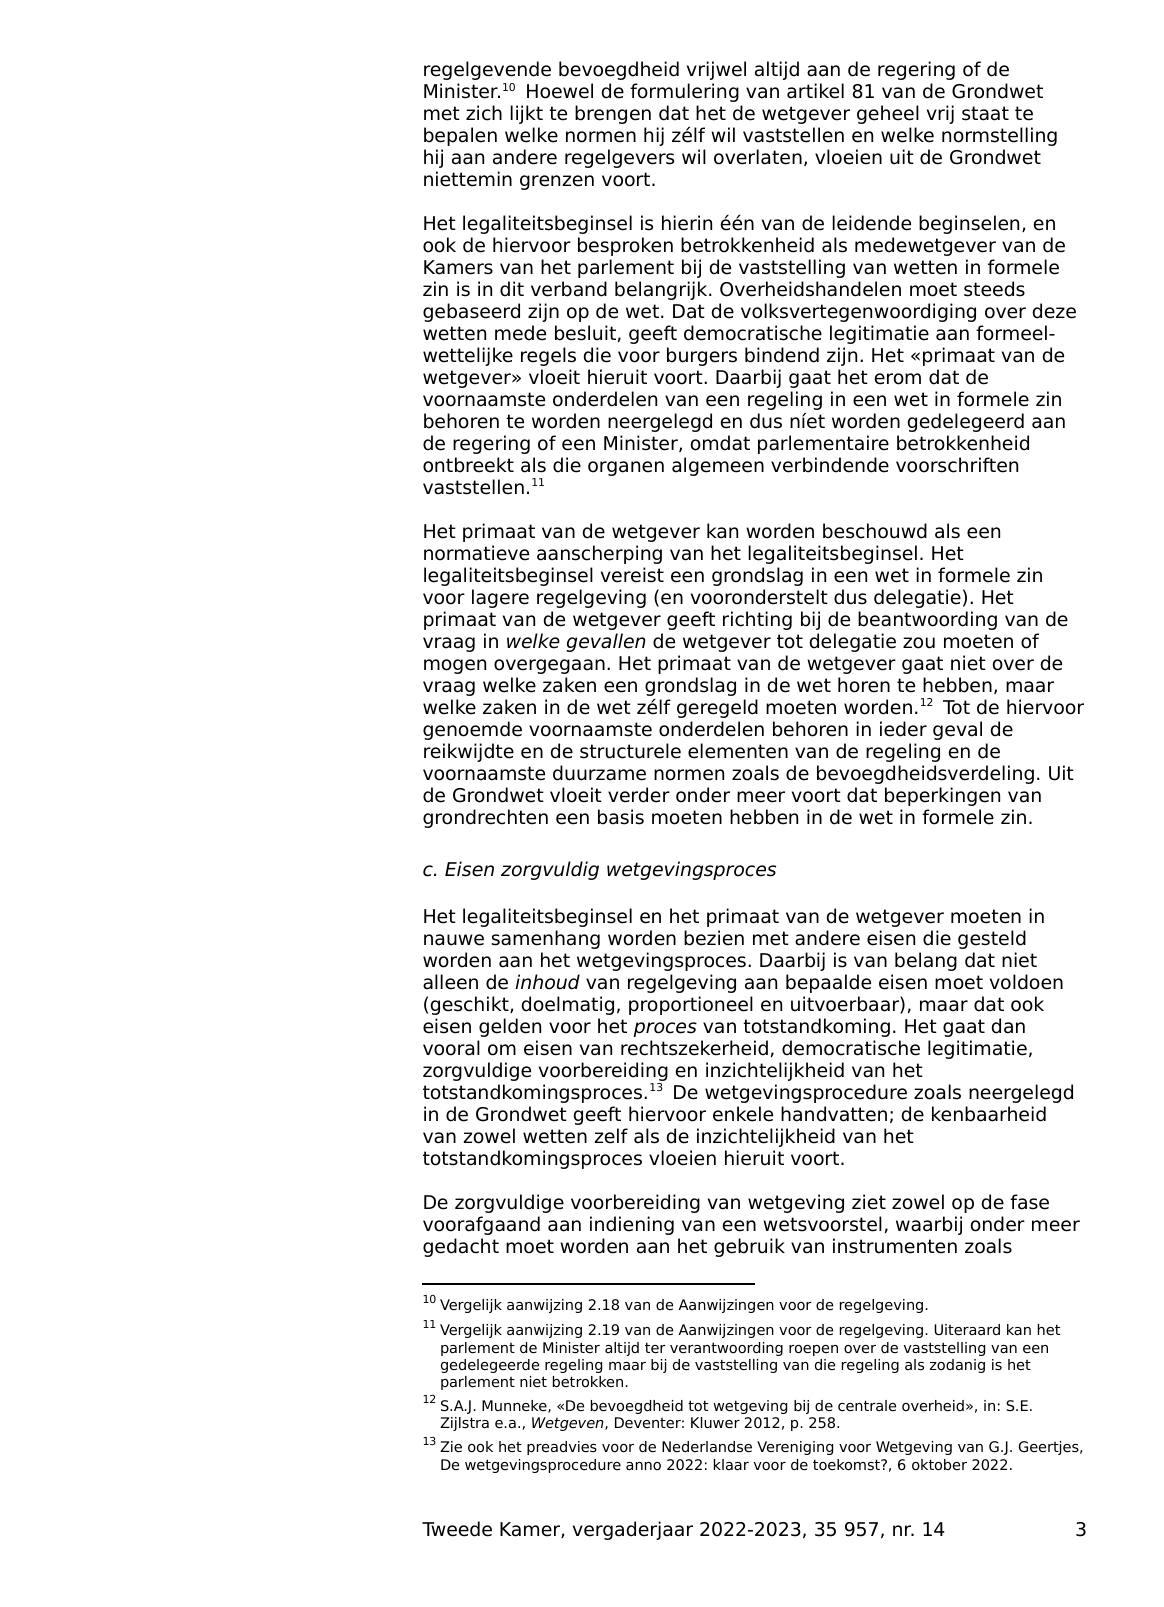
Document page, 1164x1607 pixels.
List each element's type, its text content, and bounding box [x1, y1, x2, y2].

text regelgevende bevoegdheid vrijwel altijd aan de regering of de Minister. Hoewel de formulering van artikel 81 van de Grondwet met zich lijkt te brengen dat het de wetgever geheel vrij staat te bepalen welke normen hij zélf wil vaststellen en welke normstelling hij aan andere regelgevers wil overlaten, vloeien uit de Grondwet niettemin grenzen voort. [422, 59, 1087, 191]
subtitle c. Eisen zorgvuldig wetgevingsproces [422, 859, 1087, 881]
text Het primaat van de wetgever kan worden beschouwd als een normatieve aanscherping van het legaliteitsbeginsel. Het legaliteitsbeginsel vereist een grondslag in een wet in formele zin voor lagere regelgeving (en vooronderstelt dus delegatie). Het primaat van de wetgever geeft richting bij de beantwoording van de vraag in welke gevallen de wetgever tot delegatie zou moeten of mogen overgegaan. Het primaat van de wetgever gaat niet over de vraag welke zaken een grondslag in de wet horen te hebben, maar welke zaken in de wet zélf geregeld moeten worden. Tot de hiervoor genoemde voornaamste onderdelen behoren in ieder geval de reikwijdte en de structurele elementen van de regeling en de voornaamste duurzame normen zoals de bevoegdheidsverdeling. Uit de Grondwet vloeit verder onder meer voort dat beperkingen van grondrechten een basis moeten hebben in de wet in formele zin. [422, 521, 1087, 829]
text Vergelijk aanwijzing 2.18 van de Aanwijzingen voor de regelgeving. [422, 1293, 1087, 1315]
text Het legaliteitsbeginsel is hierin één van de leidende beginselen, en ook de hiervoor besproken betrokkenheid als medewetgever van de Kamers van het parlement bij de vaststelling van wetten in formele zin is in dit verband belangrijk. Overheidshandelen moet steeds gebaseerd zijn op de wet. Dat de volksvertegenwoordiging over deze wetten mede besluit, geeft democratische legitimatie aan formeel-wettelijke regels die voor burgers bindend zijn. Het «primaat van de wetgever» vloeit hieruit voort. Daarbij gaat het erom dat de voornaamste onderdelen van een regeling in een wet in formele zin behoren te worden neergelegd en dus níet worden gedelegeerd aan de regering of een Minister, omdat parlementaire betrokkenheid ontbreekt als die organen algemeen verbindende voorschriften vaststellen. [422, 213, 1087, 499]
text Vergelijk aanwijzing 2.19 van de Aanwijzingen voor de regelgeving. Uiteraard kan het parlement de Minister altijd ter verantwoording roepen over de vaststelling van een gedelegeerde regeling maar bij de vaststelling van die regeling als zodanig is het parlement niet betrokken. [422, 1318, 1087, 1391]
text S.A.J. Munneke, «De bevoegdheid tot wetgeving bij de centrale overheid», in: S.E. Zijlstra e.a., Wetgeven, Deventer: Kluwer 2012, p. 258. [422, 1393, 1087, 1432]
text Zie ook het preadvies voor de Nederlandse Vereniging voor Wetgeving van G.J. Geertjes, De wetgevingsprocedure anno 2022: klaar voor de toekomst?, 6 oktober 2022. [422, 1435, 1087, 1474]
text De zorgvuldige voorbereiding van wetgeving ziet zowel op de fase voorafgaand aan indiening van een wetsvoorstel, waarbij onder meer gedacht moet worden aan het gebruik van instrumenten zoals [422, 1192, 1087, 1258]
text Het legaliteitsbeginsel en het primaat van de wetgever moeten in nauwe samenhang worden bezien met andere eisen die gesteld worden aan het wetgevingsproces. Daarbij is van belang dat niet alleen de inhoud van regelgeving aan bepaalde eisen moet voldoen (geschikt, doelmatig, proportioneel en uitvoerbaar), maar dat ook eisen gelden voor het proces van totstandkoming. Het gaat dan vooral om eisen van rechtszekerheid, democratische legitimatie, zorgvuldige voorbereiding en inzichtelijkheid van het totstandkomingsproces. De wetgevingsprocedure zoals neergelegd in de Grondwet geeft hiervoor enkele handvatten; de kenbaarheid van zowel wetten zelf als de inzichtelijkheid van het totstandkomingsproces vloeien hieruit voort. [422, 906, 1087, 1169]
